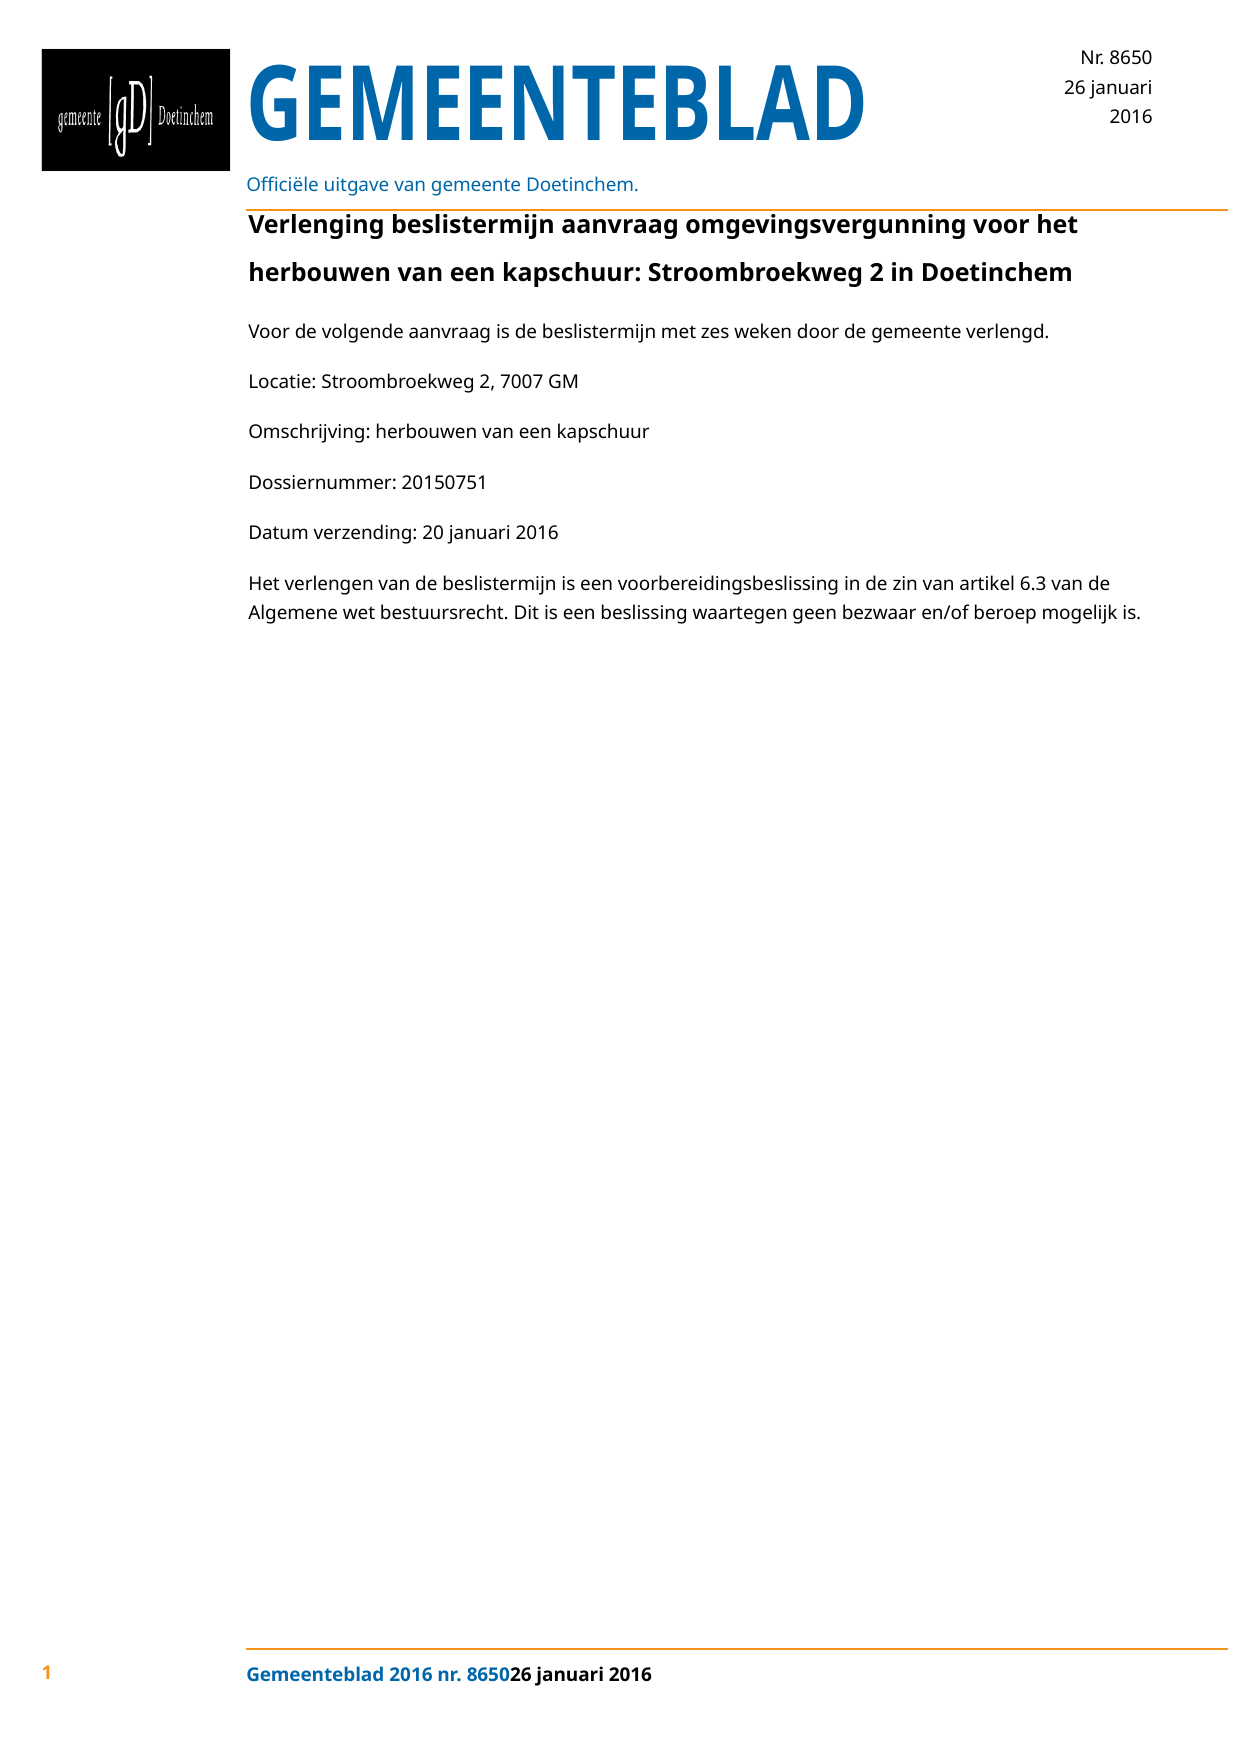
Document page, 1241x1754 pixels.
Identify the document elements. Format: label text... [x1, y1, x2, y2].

text Dossiernummer: 20150751 [248, 469, 1152, 495]
text Verlenging beslistermijn aanvraag omgevingsvergunning voor het herbouwen van een kapschuur: Stroombroekweg 2 in Doetinchem [248, 211, 1152, 288]
text Locatie: Stroombroekweg 2, 7007 GM [248, 368, 1152, 394]
text Voor de volgende aanvraag is de beslistermijn met zes weken door de gemeente verlengd. [248, 318, 1152, 344]
picture [41, 47, 231, 172]
text Omschrijving: herbouwen van een kapschuur [248, 419, 1152, 444]
text Het verlengen van de beslistermijn is een voorbereidingsbeslissing in de zin van artikel 6.3 van de Algemene wet bestuursrecht. Dit is een beslissing waartegen geen bezwaar en/of beroep mogelijk is. [248, 570, 1152, 625]
text Datum verzending: 20 januari 2016 [248, 519, 1152, 545]
